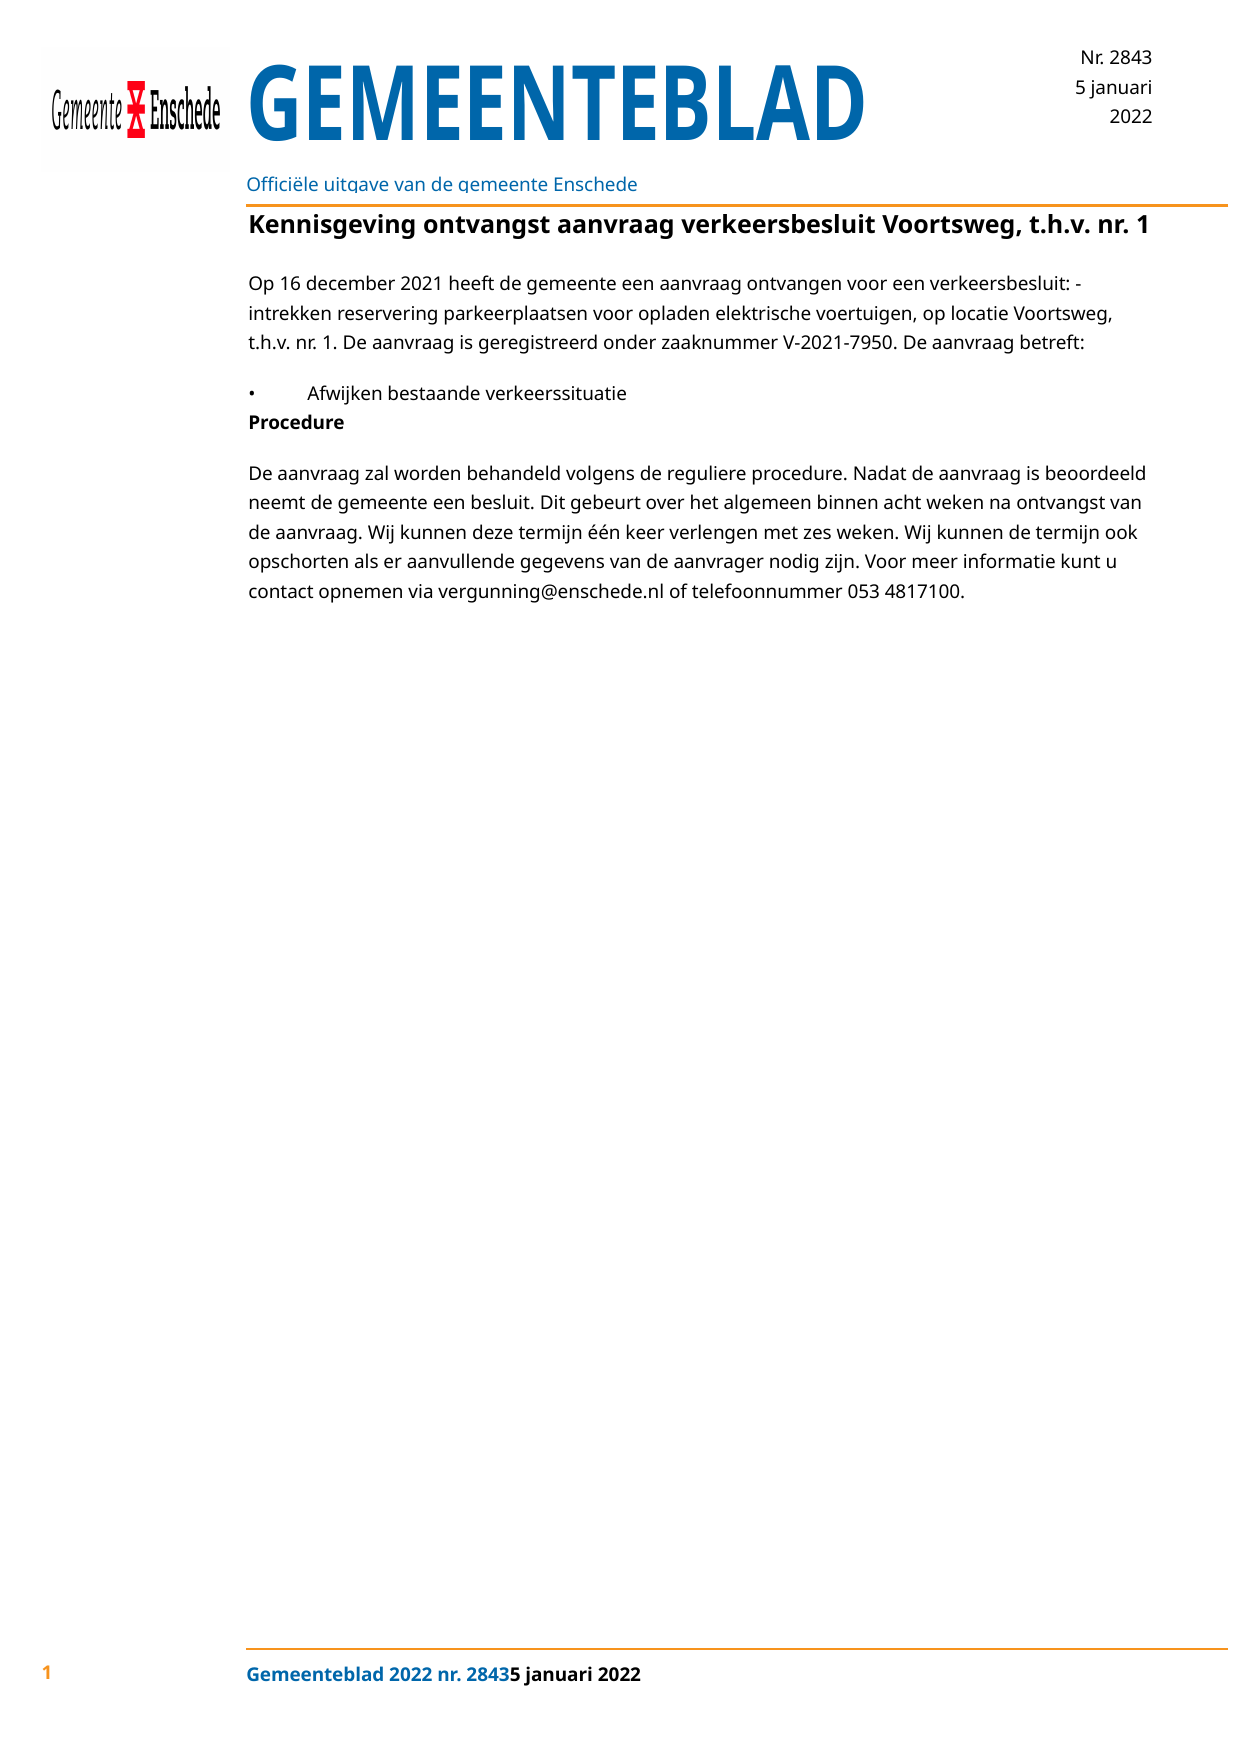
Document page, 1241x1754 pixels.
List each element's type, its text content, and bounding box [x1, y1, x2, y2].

list Afwijken bestaande verkeerssituatie [248, 380, 1152, 406]
text Op 16 december 2021 heeft de gemeente een aanvraag ontvangen voor een verkeersbesluit: - intrekken reservering parkeerplaatsen voor opladen elektrische voertuigen, op locatie Voortsweg, t.h.v. nr. 1. De aanvraag is geregistreerd onder zaaknummer V-2021-7950. De aanvraag betreft: [248, 270, 1152, 355]
text De aanvraag zal worden behandeld volgens de reguliere procedure. Nadat de aanvraag is beoordeeld neemt de gemeente een besluit. Dit gebeurt over het algemeen binnen acht weken na ontvangst van de aanvraag. Wij kunnen deze termijn één keer verlengen met zes weken. Wij kunnen de termijn ook opschorten als er aanvullende gegevens van de aanvrager nodig zijn. Voor meer informatie kunt u contact opnemen via vergunning@enschede.nl of telefoonnummer 053 4817100. [248, 460, 1152, 604]
text Kennisgeving ontvangst aanvraag verkeersbesluit Voortsweg, t.h.v. nr. 1 [248, 207, 1152, 241]
text Procedure [248, 409, 1152, 435]
picture [41, 47, 231, 172]
